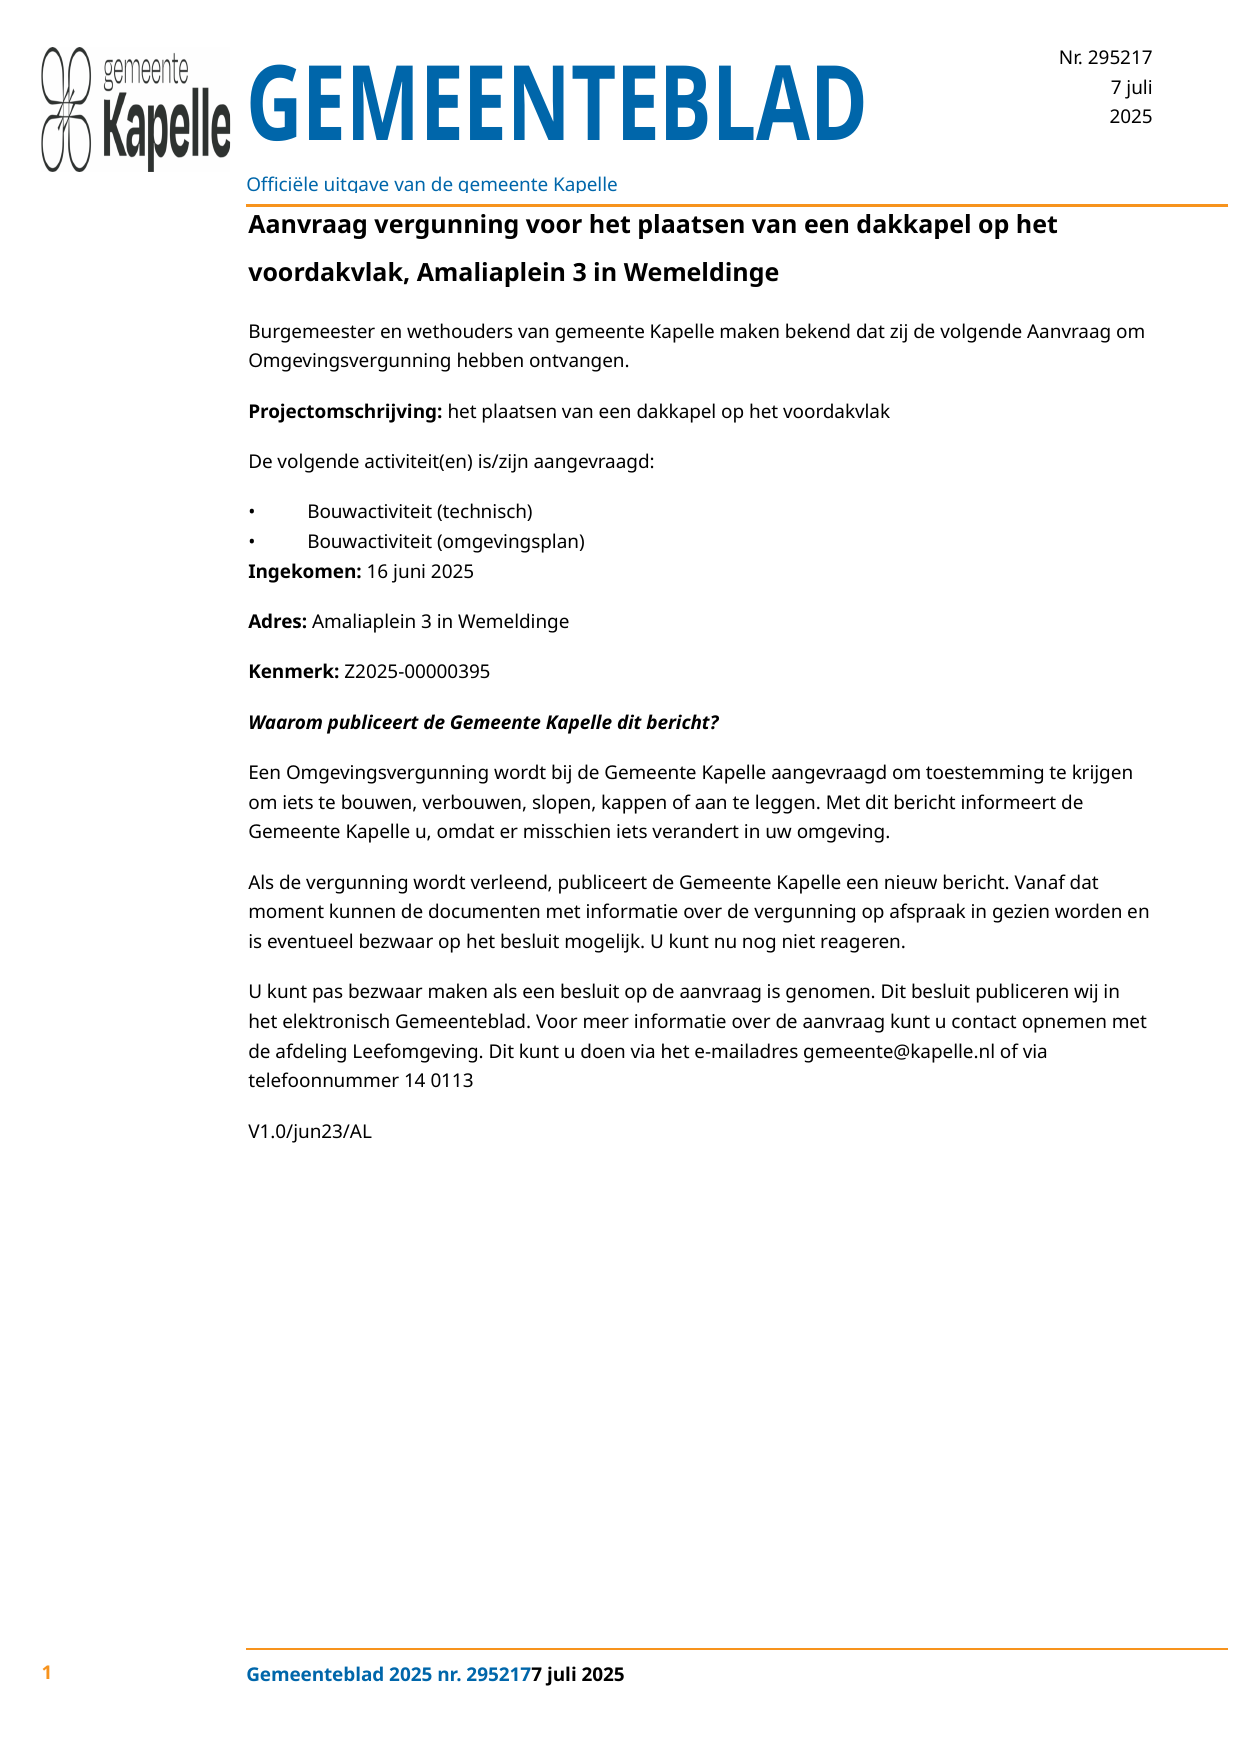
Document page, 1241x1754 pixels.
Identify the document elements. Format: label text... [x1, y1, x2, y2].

text Projectomschrijving: het plaatsen van een dakkapel op het voordakvlak [248, 398, 1152, 424]
text Een Omgevingsvergunning wordt bij de Gemeente Kapelle aangevraagd om toestemming te krijgen om iets te bouwen, verbouwen, slopen, kappen of aan te leggen. Met dit bericht informeert de Gemeente Kapelle u, omdat er misschien iets verandert in uw omgeving. [248, 759, 1152, 844]
list Bouwactiviteit (technisch) [248, 499, 1152, 524]
text V1.0/jun23/AL [248, 1118, 1152, 1144]
text Als de vergunning wordt verleend, publiceert de Gemeente Kapelle een nieuw bericht. Vanaf dat moment kunnen de documenten met informatie over de vergunning op afspraak in gezien worden en is eventueel bezwaar op het besluit mogelijk. U kunt nu nog niet reageren. [248, 869, 1152, 954]
text Burgemeester en wethouders van gemeente Kapelle maken bekend dat zij de volgende Aanvraag om Omgevingsvergunning hebben ontvangen. [248, 318, 1152, 373]
text Ingekomen: 16 juni 2025 [248, 558, 1152, 584]
picture [41, 47, 231, 172]
text Waarom publiceert de Gemeente Kapelle dit bericht? [248, 709, 1152, 735]
text Aanvraag vergunning voor het plaatsen van een dakkapel op het voordakvlak, Amaliaplein 3 in Wemeldinge [248, 207, 1152, 288]
text U kunt pas bezwaar maken als een besluit op de aanvraag is genomen. Dit besluit publiceren wij in het elektronisch Gemeenteblad. Voor meer informatie over de aanvraag kunt u contact opnemen met de afdeling Leefomgeving. Dit kunt u doen via het e-mailadres gemeente@kapelle.nl of via telefoonnummer 14 0113 [248, 979, 1152, 1093]
text Adres: Amaliaplein 3 in Wemeldinge [248, 608, 1152, 634]
text Kenmerk: Z2025-00000395 [248, 659, 1152, 684]
text De volgende activiteit(en) is/zijn aangevraagd: [248, 448, 1152, 474]
list Bouwactiviteit (omgevingsplan) [248, 528, 1152, 554]
